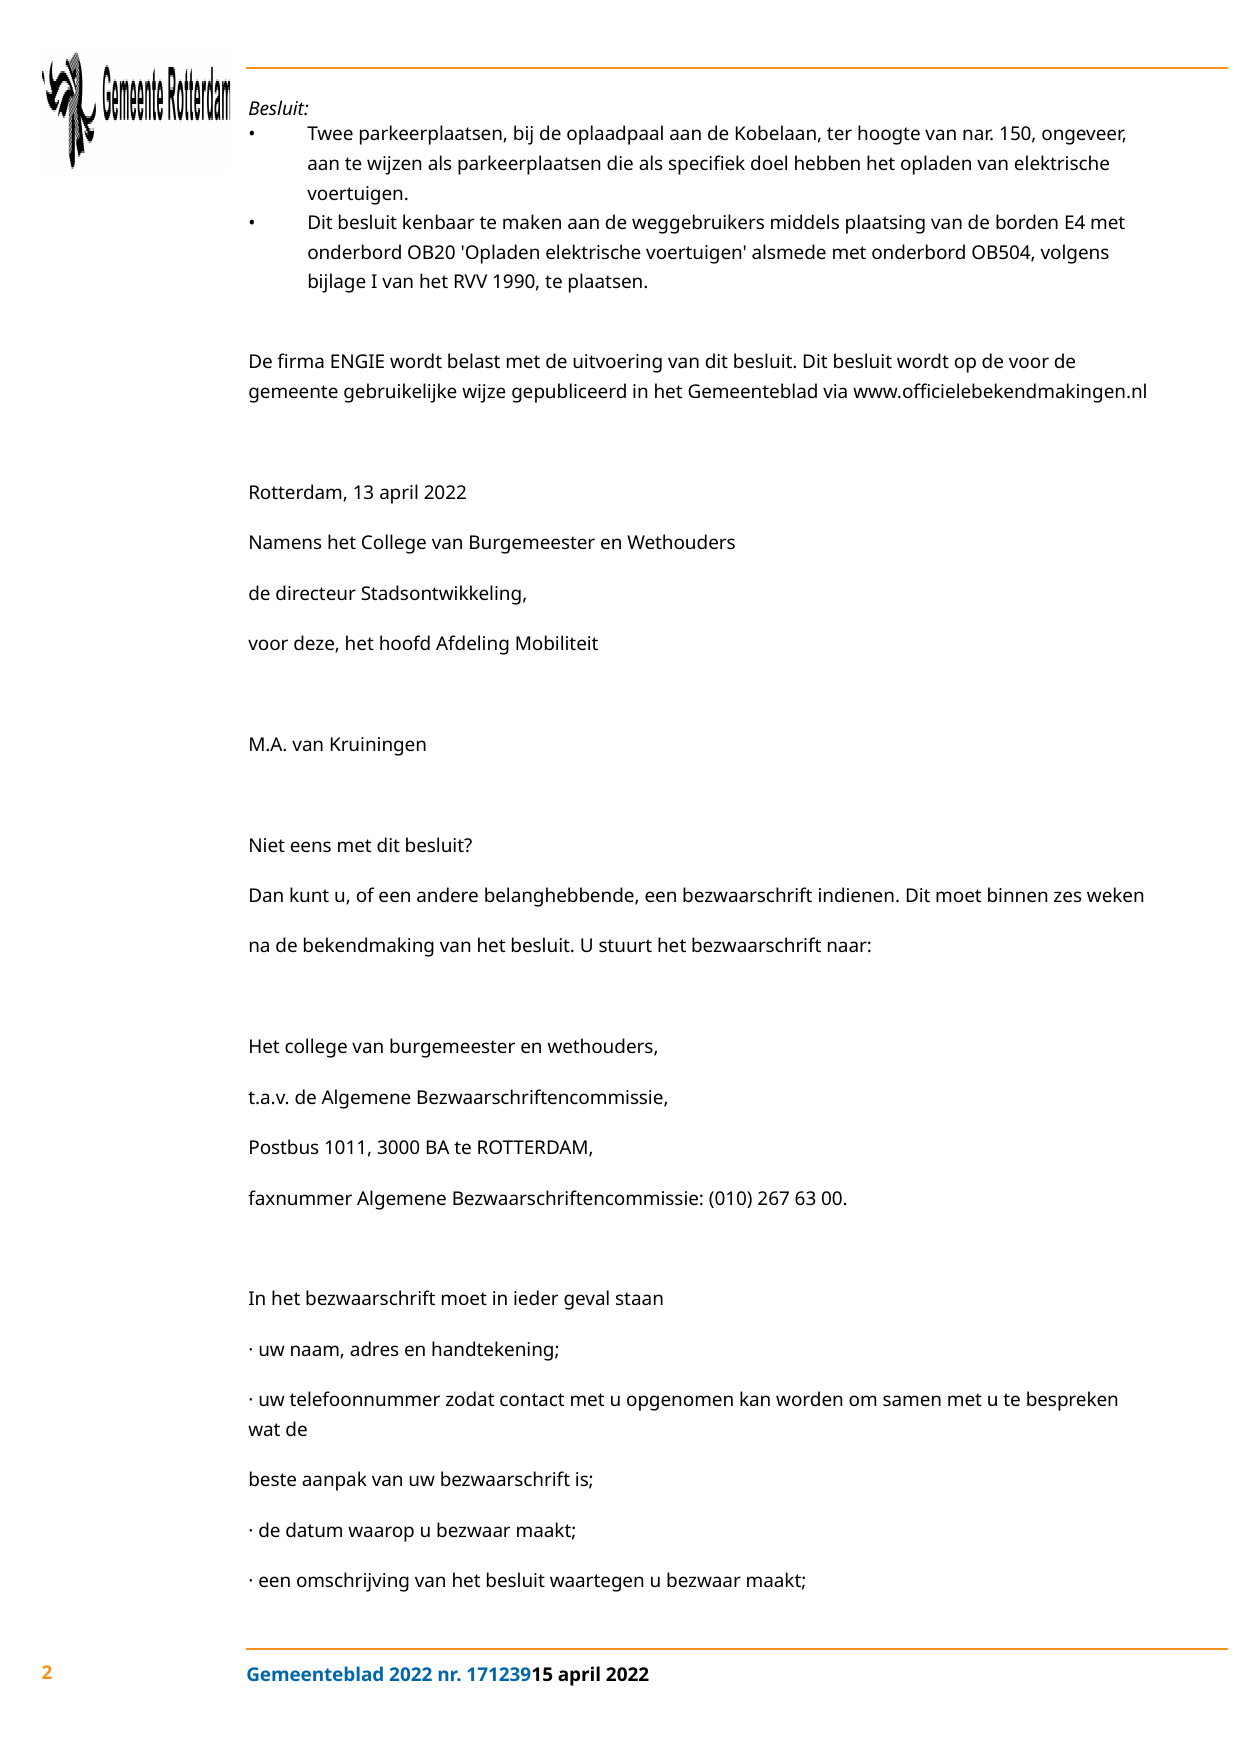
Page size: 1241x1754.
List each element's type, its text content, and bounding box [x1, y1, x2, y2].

list Twee parkeerplaatsen, bij de oplaadpaal aan de Kobelaan, ter hoogte van nar. 150, ongeveer, aan te wijzen als parkeerplaatsen die als specifiek doel hebben het opladen van elektrische voertuigen. [248, 121, 1152, 205]
text · de datum waarop u bezwaar maakt; [248, 1517, 1152, 1542]
list Dit besluit kenbaar te maken aan de weggebruikers middels plaatsing van de borden E4 met onderbord OB20 'Opladen elektrische voertuigen' alsmede met onderbord OB504, volgens bijlage I van het RVV 1990, te plaatsen. [248, 209, 1152, 294]
text · een omschrijving van het besluit waartegen u bezwaar maakt; [248, 1567, 1152, 1593]
picture [41, 47, 231, 172]
text M.A. van Kruiningen [248, 731, 1152, 757]
text In het bezwaarschrift moet in ieder geval staan [248, 1286, 1152, 1311]
text Het college van burgemeester en wethouders, [248, 1033, 1152, 1059]
text Besluit: [248, 95, 1152, 121]
text beste aanpak van uw bezwaarschrift is; [248, 1466, 1152, 1492]
text Niet eens met dit besluit? [248, 832, 1152, 857]
text Postbus 1011, 3000 BA te ROTTERDAM, [248, 1134, 1152, 1160]
text De firma ENGIE wordt belast met de uitvoering van dit besluit. Dit besluit wordt op de voor de gemeente gebruikelijke wijze gepubliceerd in het Gemeenteblad via www.officielebekendmakingen.nl [248, 348, 1152, 404]
text Rotterdam, 13 april 2022 [248, 479, 1152, 504]
text na de bekendmaking van het besluit. U stuurt het bezwaarschrift naar: [248, 933, 1152, 958]
text · uw naam, adres en handtekening; [248, 1336, 1152, 1362]
text · uw telefoonnummer zodat contact met u opgenomen kan worden om samen met u te bespreken wat de [248, 1386, 1152, 1442]
text Namens het College van Burgemeester en Wethouders [248, 529, 1152, 555]
text Dan kunt u, of een andere belanghebbende, een bezwaarschrift indienen. Dit moet binnen zes weken [248, 882, 1152, 908]
text t.a.v. de Algemene Bezwaarschriftencommissie, [248, 1084, 1152, 1109]
text voor deze, het hoofd Afdeling Mobiliteit [248, 630, 1152, 656]
text faxnummer Algemene Bezwaarschriftencommissie: (010) 267 63 00. [248, 1185, 1152, 1210]
text de directeur Stadsontwikkeling, [248, 580, 1152, 605]
